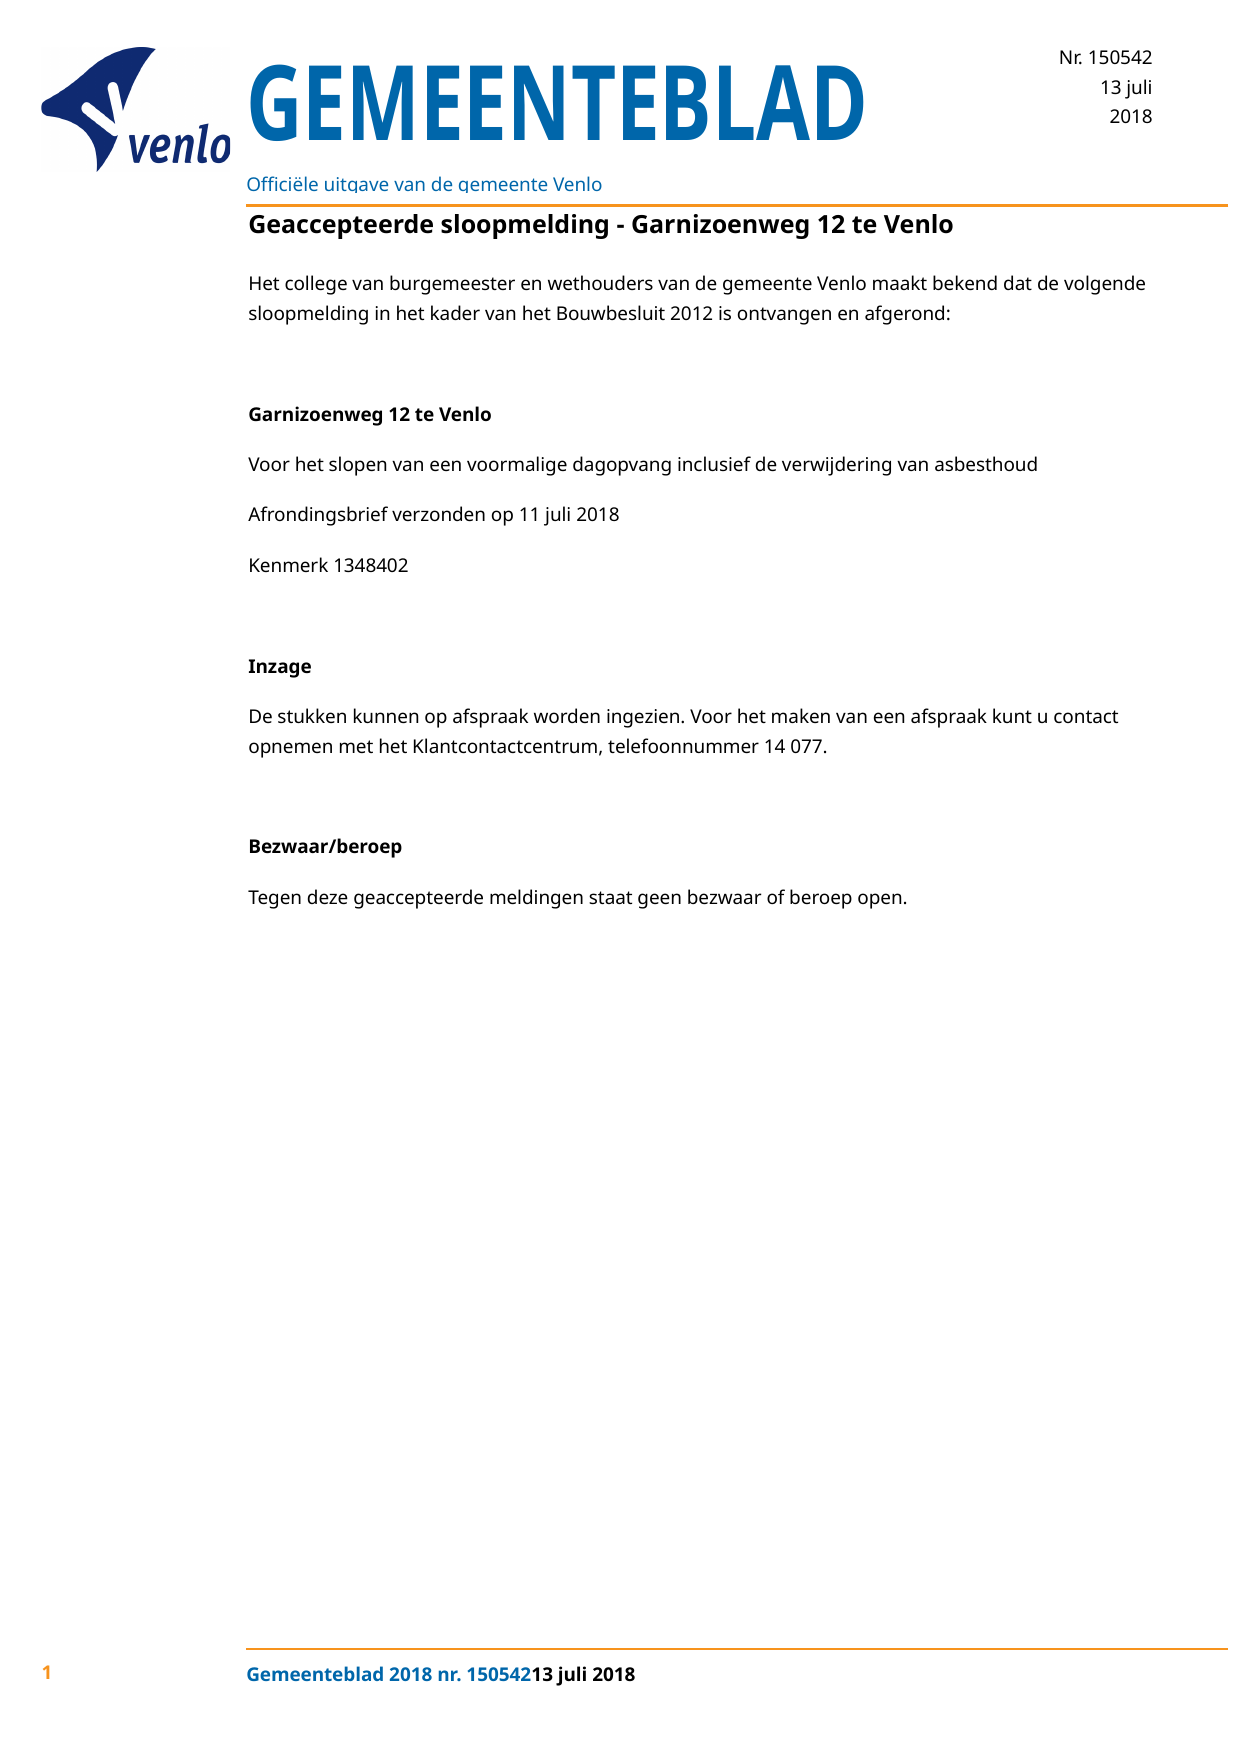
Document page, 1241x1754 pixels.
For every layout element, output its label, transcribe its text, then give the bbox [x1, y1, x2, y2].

text Geaccepteerde sloopmelding - Garnizoenweg 12 te Venlo [248, 207, 1152, 241]
text Het college van burgemeester en wethouders van de gemeente Venlo maakt bekend dat de volgende sloopmelding in het kader van het Bouwbesluit 2012 is ontvangen en afgerond: [248, 270, 1152, 326]
text Tegen deze geaccepteerde meldingen staat geen bezwaar of beroep open. [248, 884, 1152, 910]
text Inzage [248, 653, 1152, 678]
text Afrondingsbrief verzonden op 11 juli 2018 [248, 502, 1152, 527]
text De stukken kunnen op afspraak worden ingezien. Voor het maken van een afspraak kunt u contact opnemen met het Klantcontactcentrum, telefoonnummer 14 077. [248, 703, 1152, 758]
text Voor het slopen van een voormalige dagopvang inclusief de verwijdering van asbesthoud [248, 451, 1152, 477]
text Garnizoenweg 12 te Venlo [248, 401, 1152, 426]
picture [41, 47, 231, 172]
text Kenmerk 1348402 [248, 552, 1152, 578]
text Bezwaar/beroep [248, 834, 1152, 859]
